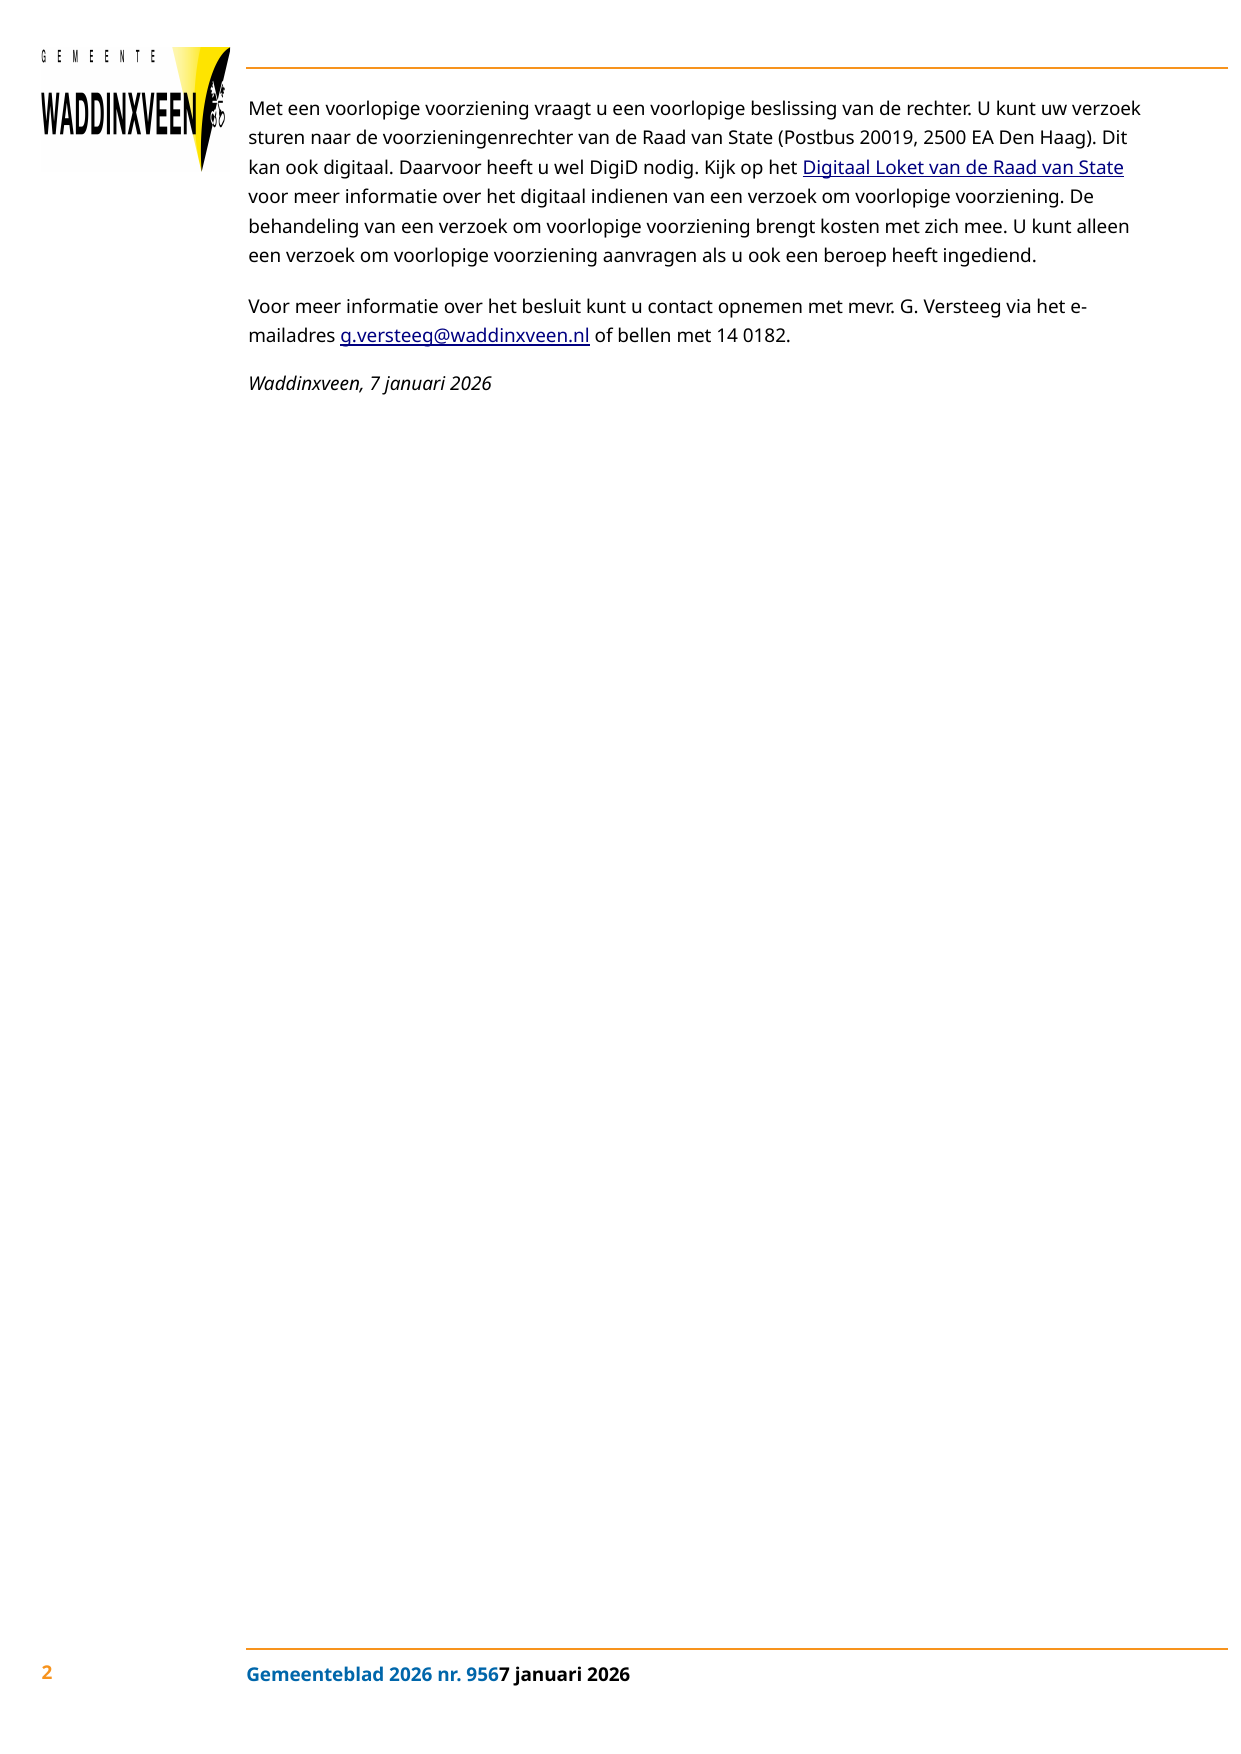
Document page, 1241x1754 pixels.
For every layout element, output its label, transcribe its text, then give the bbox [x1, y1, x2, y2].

text Voor meer informatie over het besluit kunt u contact opnemen met mevr. G. Versteeg via het e-mailadres g.versteeg@waddinxveen.nl of bellen met 14 0182. [248, 293, 1152, 348]
picture [41, 47, 231, 172]
text Waddinxveen, 7 januari 2026 [248, 371, 1152, 396]
text Met een voorlopige voorziening vraagt u een voorlopige beslissing van de rechter. U kunt uw verzoek sturen naar de voorzieningenrechter van de Raad van State (Postbus 20019, 2500 EA Den Haag). Dit kan ook digitaal. Daarvoor heeft u wel DigiD nodig. Kijk op het Digitaal Loket van de Raad van State voor meer informatie over het digitaal indienen van een verzoek om voorlopige voorziening. De behandeling van een verzoek om voorlopige voorziening brengt kosten met zich mee. U kunt alleen een verzoek om voorlopige voorziening aanvragen als u ook een beroep heeft ingediend. [248, 95, 1152, 268]
